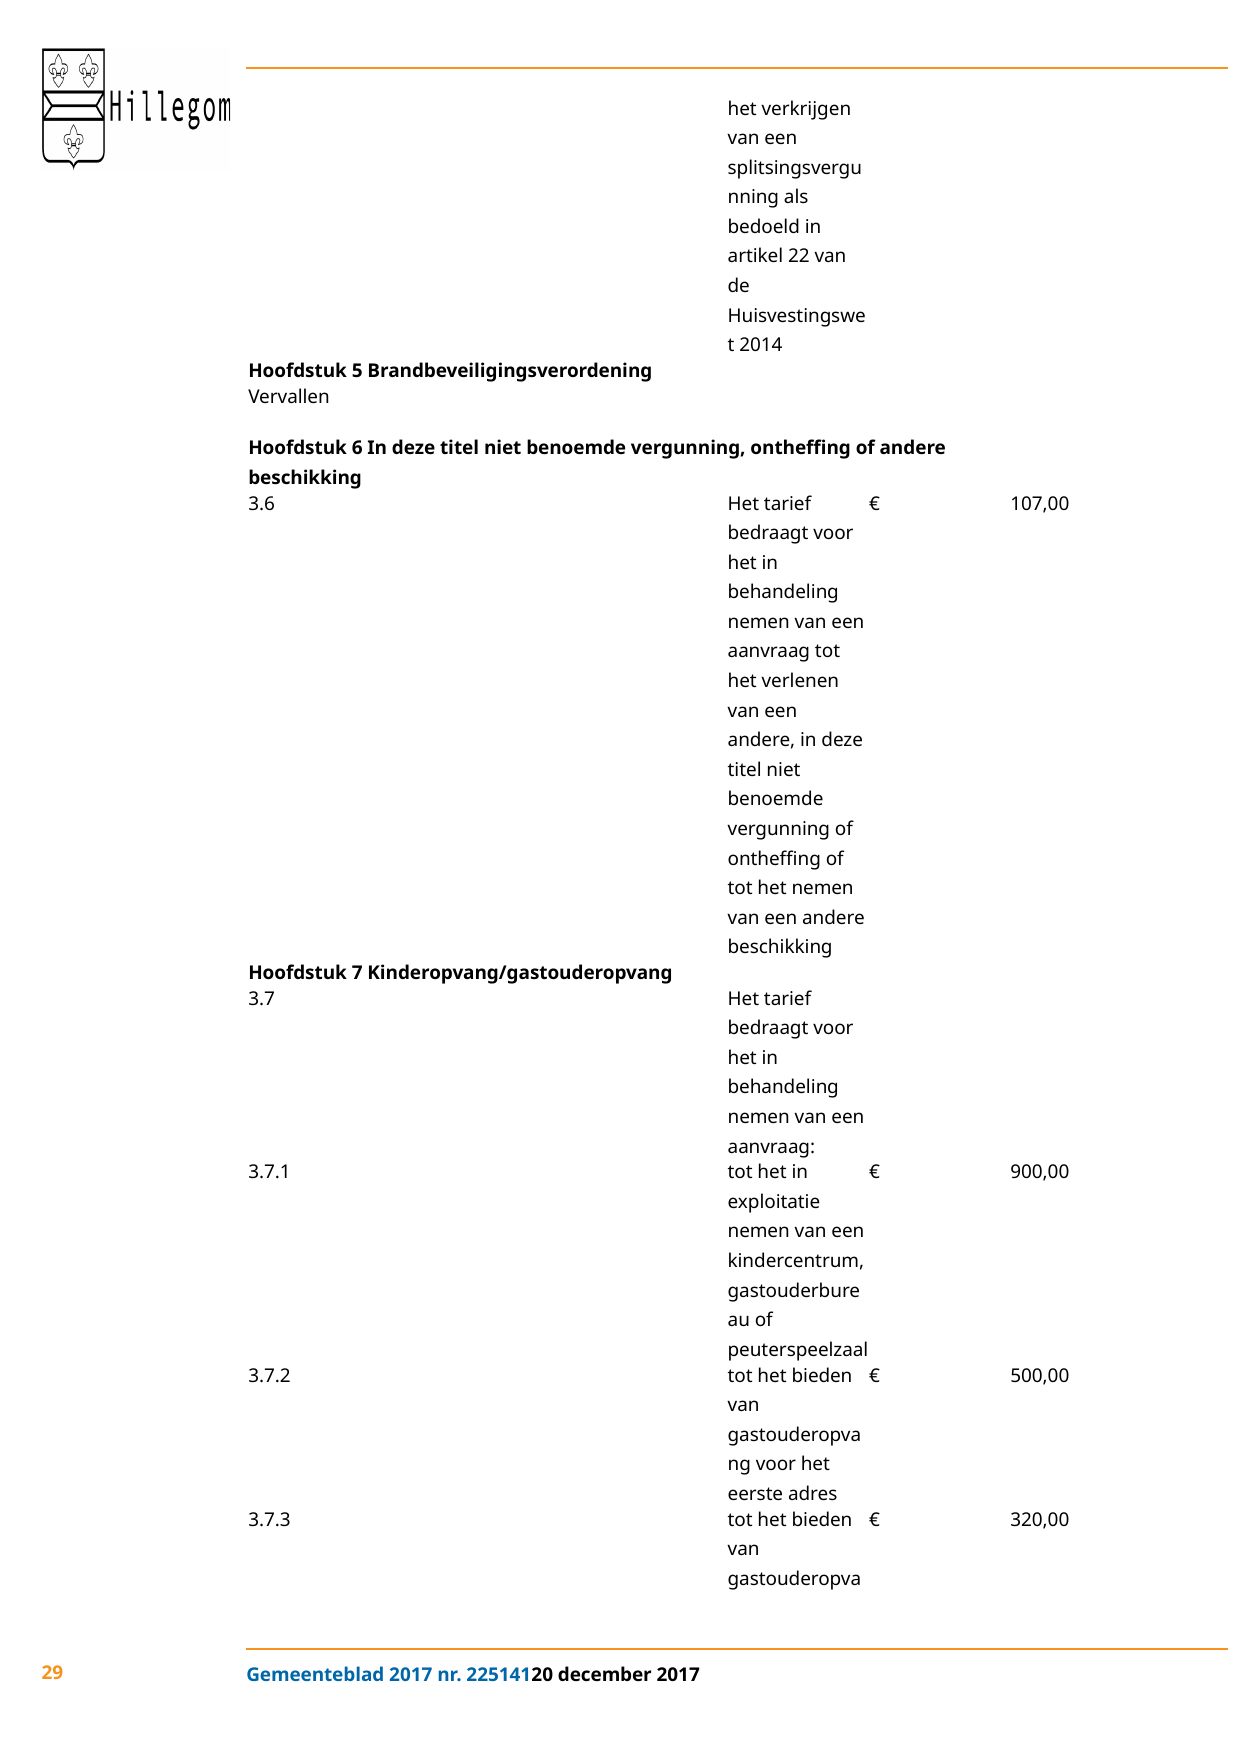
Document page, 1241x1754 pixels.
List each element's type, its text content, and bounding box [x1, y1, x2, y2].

table_cell [1010, 409, 1152, 434]
table_cell Hoofdstuk 7 Kinderopvang/gastouderopvang [248, 959, 869, 985]
table_cell [1010, 357, 1152, 383]
table_cell [869, 95, 1010, 357]
table_cell 107,00 [1010, 490, 1152, 959]
table_cell [869, 383, 1010, 409]
table_cell het verkrijgen van een splitsingsvergunning als bedoeld in artikel 22 van de Huisvestingswet 2014 [728, 95, 869, 357]
table_cell Hoofdstuk 6 In deze titel niet benoemde vergunning, ontheffing of andere beschikking [248, 434, 1010, 490]
table_cell [1010, 434, 1152, 490]
table_cell 500,00 [1010, 1362, 1152, 1506]
table_cell [1010, 985, 1152, 1158]
table_cell € [869, 1506, 1010, 1591]
table_cell Het tarief bedraagt voor het in behandeling nemen van een aanvraag: [728, 985, 869, 1158]
table_cell [1010, 95, 1152, 357]
table_cell Vervallen [248, 383, 869, 409]
table_cell € [869, 1362, 1010, 1506]
table_cell [869, 357, 1010, 383]
table_cell [248, 409, 1010, 434]
table_cell [869, 985, 1010, 1158]
table_cell Hoofdstuk 5 Brandbeveiligingsverordening [248, 357, 869, 383]
table_cell 3.6 [248, 490, 727, 959]
table_cell 900,00 [1010, 1159, 1152, 1362]
table_cell 3.7.1 [248, 1159, 727, 1362]
table_cell 3.7.2 [248, 1362, 727, 1506]
table_cell 3.7.3 [248, 1506, 727, 1591]
table_cell [1010, 959, 1152, 985]
table_cell Het tarief bedraagt voor het in behandeling nemen van een aanvraag tot het verlenen van een andere, in deze titel niet benoemde vergunning of ontheffing of tot het nemen van een andere beschikking [728, 490, 869, 959]
table_cell [869, 959, 1010, 985]
table_cell € [869, 490, 1010, 959]
table_cell tot het in exploitatie nemen van een kindercentrum, gastouderbureau of peuterspeelzaal [728, 1159, 869, 1362]
table_cell tot het bieden van gastouderopva [728, 1506, 869, 1591]
picture [41, 47, 231, 172]
table_cell tot het bieden van gastouderopvang voor het eerste adres [728, 1362, 869, 1506]
table_cell 320,00 [1010, 1506, 1152, 1591]
table_cell 3.7 [248, 985, 727, 1158]
table_cell € [869, 1159, 1010, 1362]
table_cell [1010, 383, 1152, 409]
table_cell [248, 95, 727, 357]
